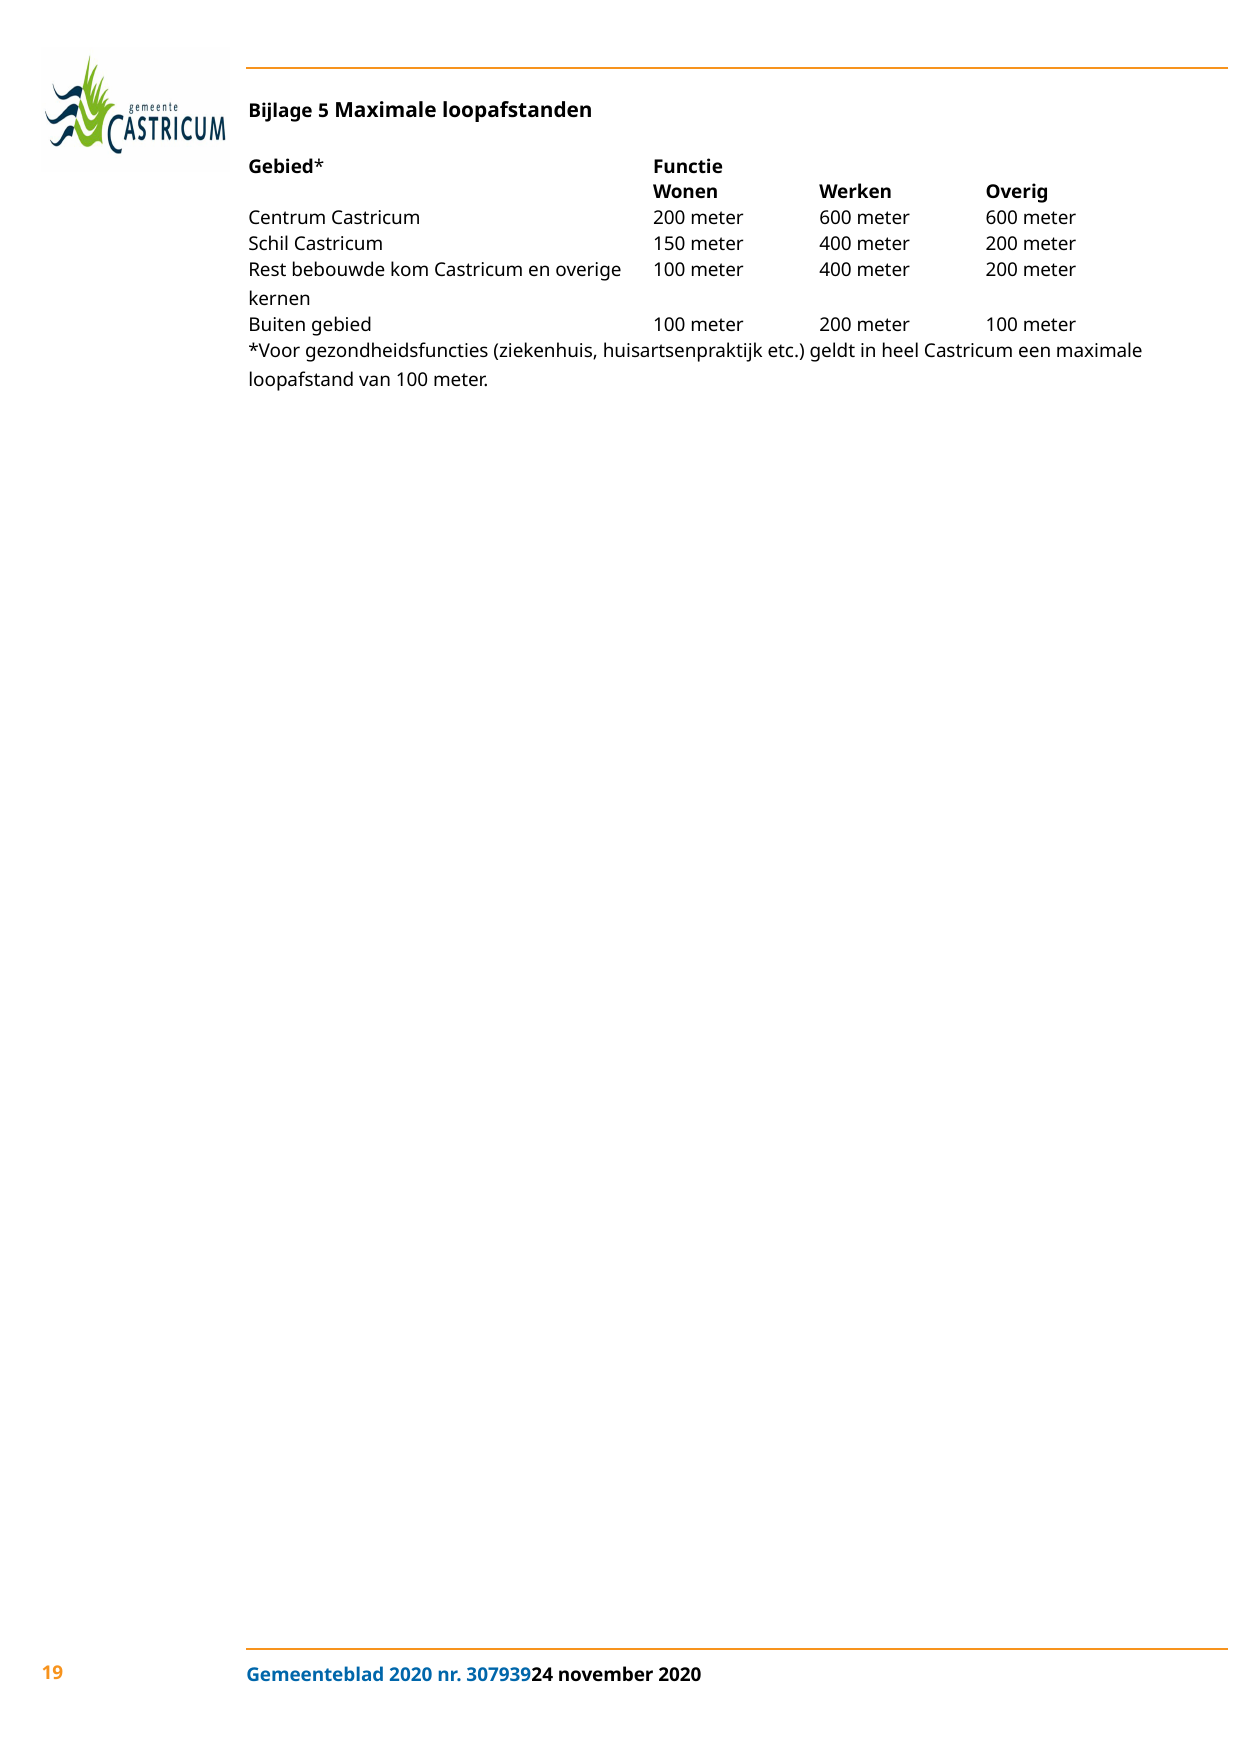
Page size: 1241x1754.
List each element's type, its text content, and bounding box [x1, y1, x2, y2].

table_cell Wonen [653, 179, 819, 204]
text Bijlage 5 Maximale loopafstanden [248, 95, 1152, 123]
table_cell Overig [985, 179, 1152, 204]
table_cell 200 meter [653, 205, 819, 230]
table_cell Schil Castricum [248, 230, 653, 256]
table_cell Buiten gebied [248, 311, 653, 337]
table_cell 600 meter [819, 205, 985, 230]
table_cell 100 meter [985, 311, 1152, 337]
table_header Gebied* [248, 153, 653, 204]
table_cell 200 meter [819, 311, 985, 337]
table_cell Centrum Castricum [248, 205, 653, 230]
table_header Functie [653, 153, 1152, 179]
table_cell Rest bebouwde kom Castricum en overige kernen [248, 256, 653, 311]
table_cell 200 meter [985, 230, 1152, 256]
table_cell 200 meter [985, 256, 1152, 311]
picture [41, 47, 231, 172]
table_cell *Voor gezondheidsfuncties (ziekenhuis, huisartsenpraktijk etc.) geldt in heel Castricum een maximale loopafstand van 100 meter. [248, 337, 1152, 392]
table_cell 100 meter [653, 311, 819, 337]
table_cell Werken [819, 179, 985, 204]
table_cell 150 meter [653, 230, 819, 256]
table_cell 600 meter [985, 205, 1152, 230]
table_cell 100 meter [653, 256, 819, 311]
table_cell 400 meter [819, 230, 985, 256]
table_cell 400 meter [819, 256, 985, 311]
